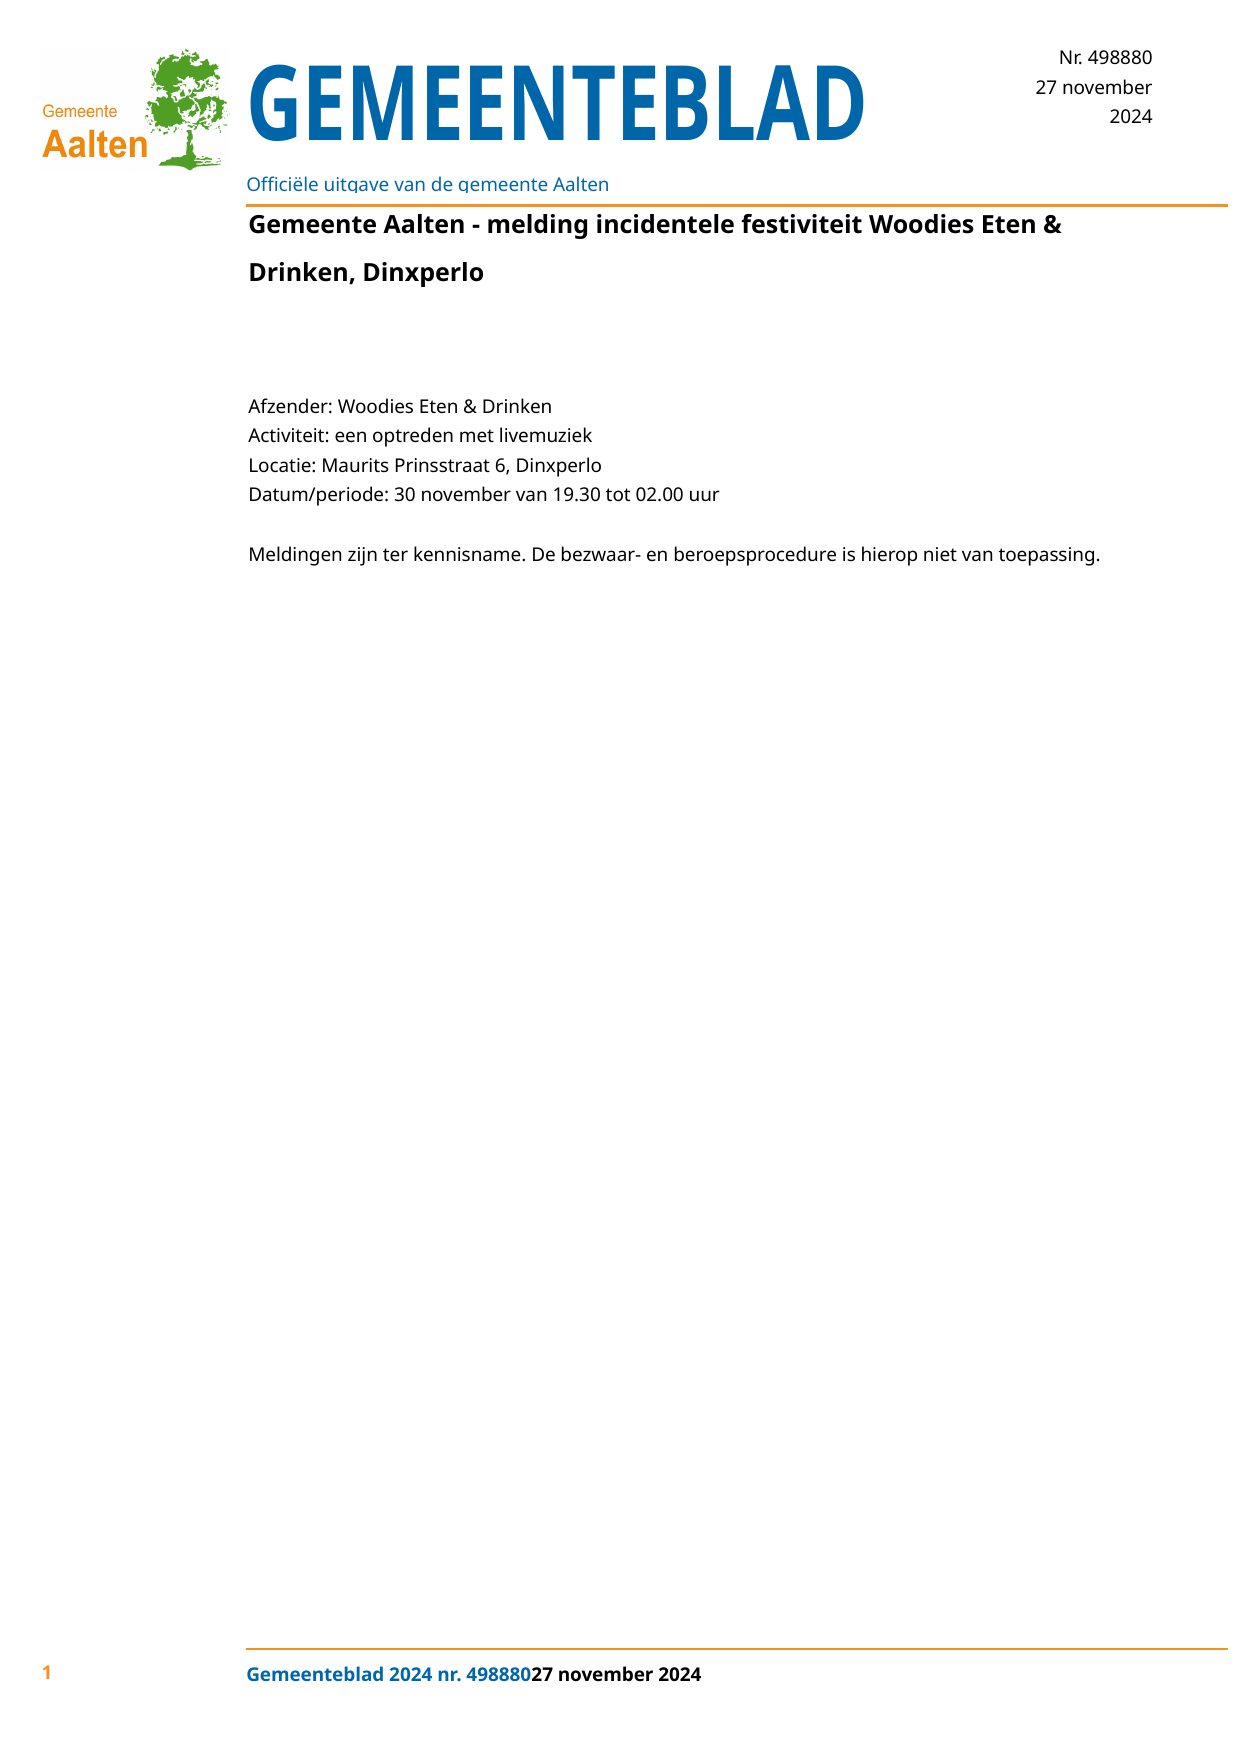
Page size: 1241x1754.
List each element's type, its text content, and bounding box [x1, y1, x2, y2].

text Activiteit: een optreden met livemuziek [248, 422, 1152, 448]
text Datum/periode: 30 november van 19.30 tot 02.00 uur [248, 482, 1152, 507]
text Afzender: Woodies Eten & Drinken [248, 393, 1152, 419]
text Meldingen zijn ter kennisname. De bezwaar- en beroepsprocedure is hierop niet van toepassing. [248, 541, 1152, 567]
picture [41, 47, 231, 172]
text Locatie: Maurits Prinsstraat 6, Dinxperlo [248, 452, 1152, 478]
text Gemeente Aalten - melding incidentele festiviteit Woodies Eten & Drinken, Dinxperlo [248, 207, 1152, 288]
